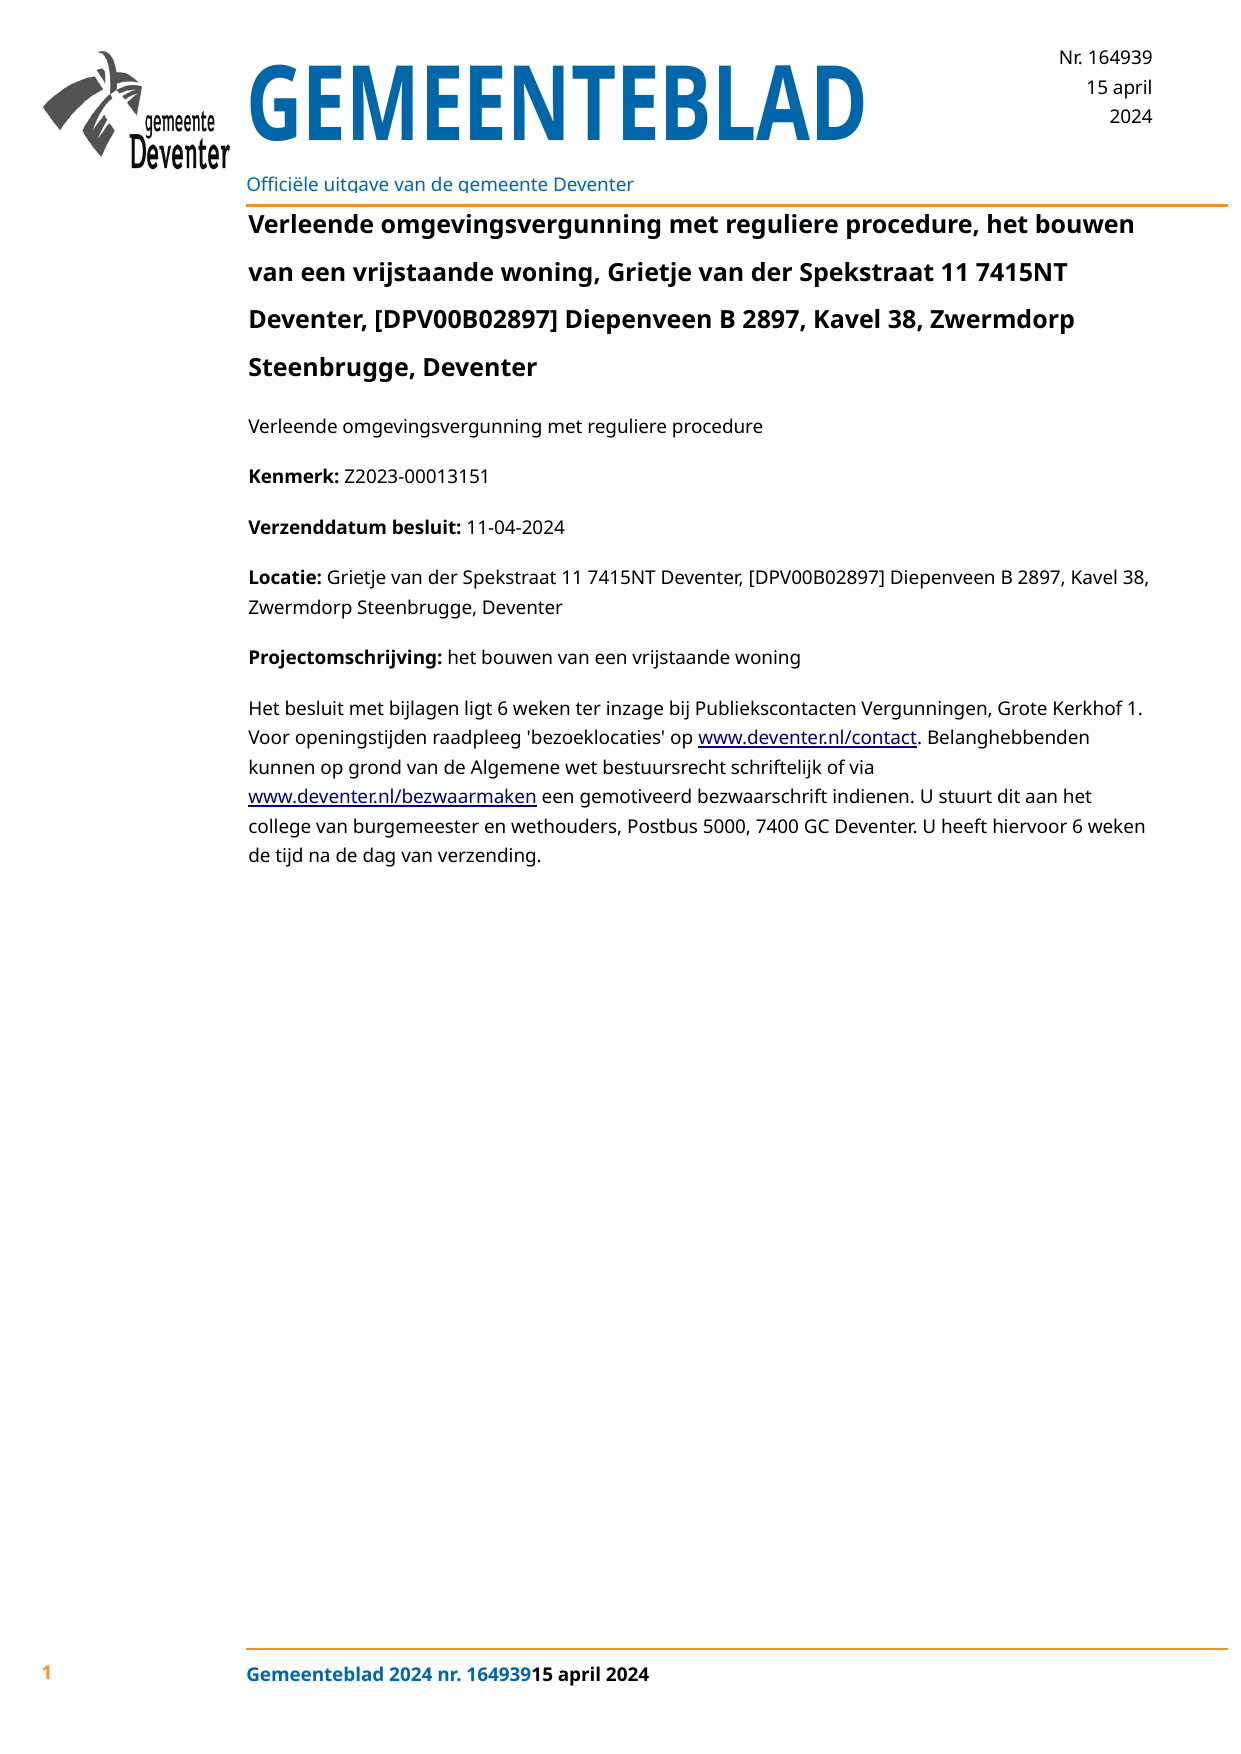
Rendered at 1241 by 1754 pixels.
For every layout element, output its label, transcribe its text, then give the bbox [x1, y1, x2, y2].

text Het besluit met bijlagen ligt 6 weken ter inzage bij Publiekscontacten Vergunningen, Grote Kerkhof 1. Voor openingstijden raadpleeg 'bezoeklocaties' op www.deventer.nl/contact. Belanghebbenden kunnen op grond van de Algemene wet bestuursrecht schriftelijk of via www.deventer.nl/bezwaarmaken een gemotiveerd bezwaarschrift indienen. U stuurt dit aan het college van burgemeester en wethouders, Postbus 5000, 7400 GC Deventer. U heeft hiervoor 6 weken de tijd na de dag van verzending. [248, 695, 1152, 868]
text Kenmerk: Z2023-00013151 [248, 463, 1152, 489]
text Verleende omgevingsvergunning met reguliere procedure, het bouwen van een vrijstaande woning, Grietje van der Spekstraat 11 7415NT Deventer, [DPV00B02897] Diepenveen B 2897, Kavel 38, Zwermdorp Steenbrugge, Deventer [248, 207, 1152, 384]
text Verzenddatum besluit: 11-04-2024 [248, 514, 1152, 540]
text Projectomschrijving: het bouwen van een vrijstaande woning [248, 644, 1152, 670]
text Locatie: Grietje van der Spekstraat 11 7415NT Deventer, [DPV00B02897] Diepenveen B 2897, Kavel 38, Zwermdorp Steenbrugge, Deventer [248, 564, 1152, 620]
picture [41, 47, 231, 172]
text Verleende omgevingsvergunning met reguliere procedure [248, 413, 1152, 439]
